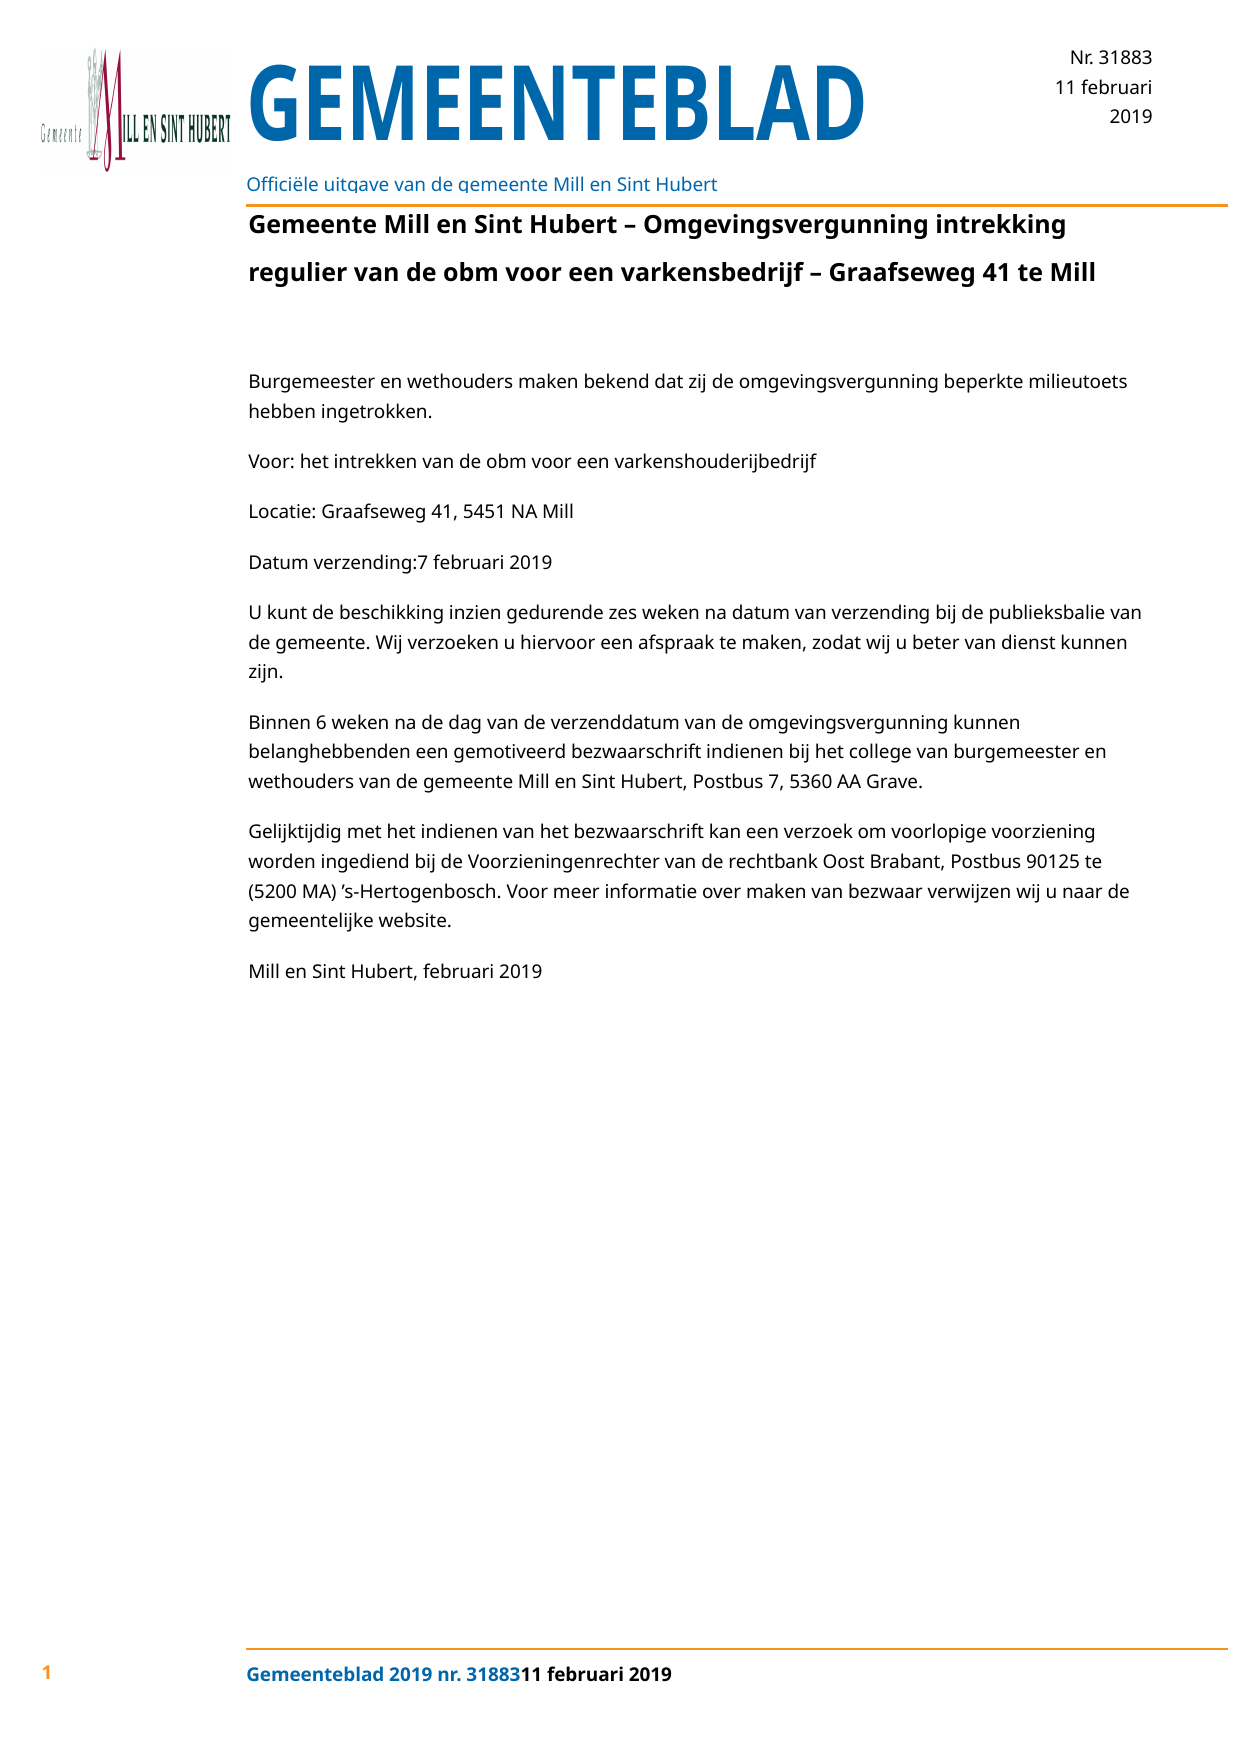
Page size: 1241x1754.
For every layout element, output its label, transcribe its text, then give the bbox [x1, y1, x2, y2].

text Locatie: Graafseweg 41, 5451 NA Mill [248, 499, 1152, 524]
text Gemeente Mill en Sint Hubert – Omgevingsvergunning intrekking regulier van de obm voor een varkensbedrijf – Graafseweg 41 te Mill [248, 207, 1152, 288]
text Datum verzending:7 februari 2019 [248, 549, 1152, 575]
text U kunt de beschikking inzien gedurende zes weken na datum van verzending bij de publieksbalie van de gemeente. Wij verzoeken u hiervoor een afspraak te maken, zodat wij u beter van dienst kunnen zijn. [248, 599, 1152, 684]
text Binnen 6 weken na de dag van de verzenddatum van de omgevingsvergunning kunnen belanghebbenden een gemotiveerd bezwaarschrift indienen bij het college van burgemeester en wethouders van de gemeente Mill en Sint Hubert, Postbus 7, 5360 AA Grave. [248, 709, 1152, 794]
picture [41, 47, 231, 172]
text Gelijktijdig met het indienen van het bezwaarschrift kan een verzoek om voorlopige voorziening worden ingediend bij de Voorzieningenrechter van de rechtbank Oost Brabant, Postbus 90125 te (5200 MA) ’s-Hertogenbosch. Voor meer informatie over maken van bezwaar verwijzen wij u naar de gemeentelijke website. [248, 819, 1152, 933]
text Voor: het intrekken van de obm voor een varkenshouderijbedrijf [248, 448, 1152, 474]
text Mill en Sint Hubert, februari 2019 [248, 958, 1152, 984]
text Burgemeester en wethouders maken bekend dat zij de omgevingsvergunning beperkte milieutoets hebben ingetrokken. [248, 368, 1152, 424]
